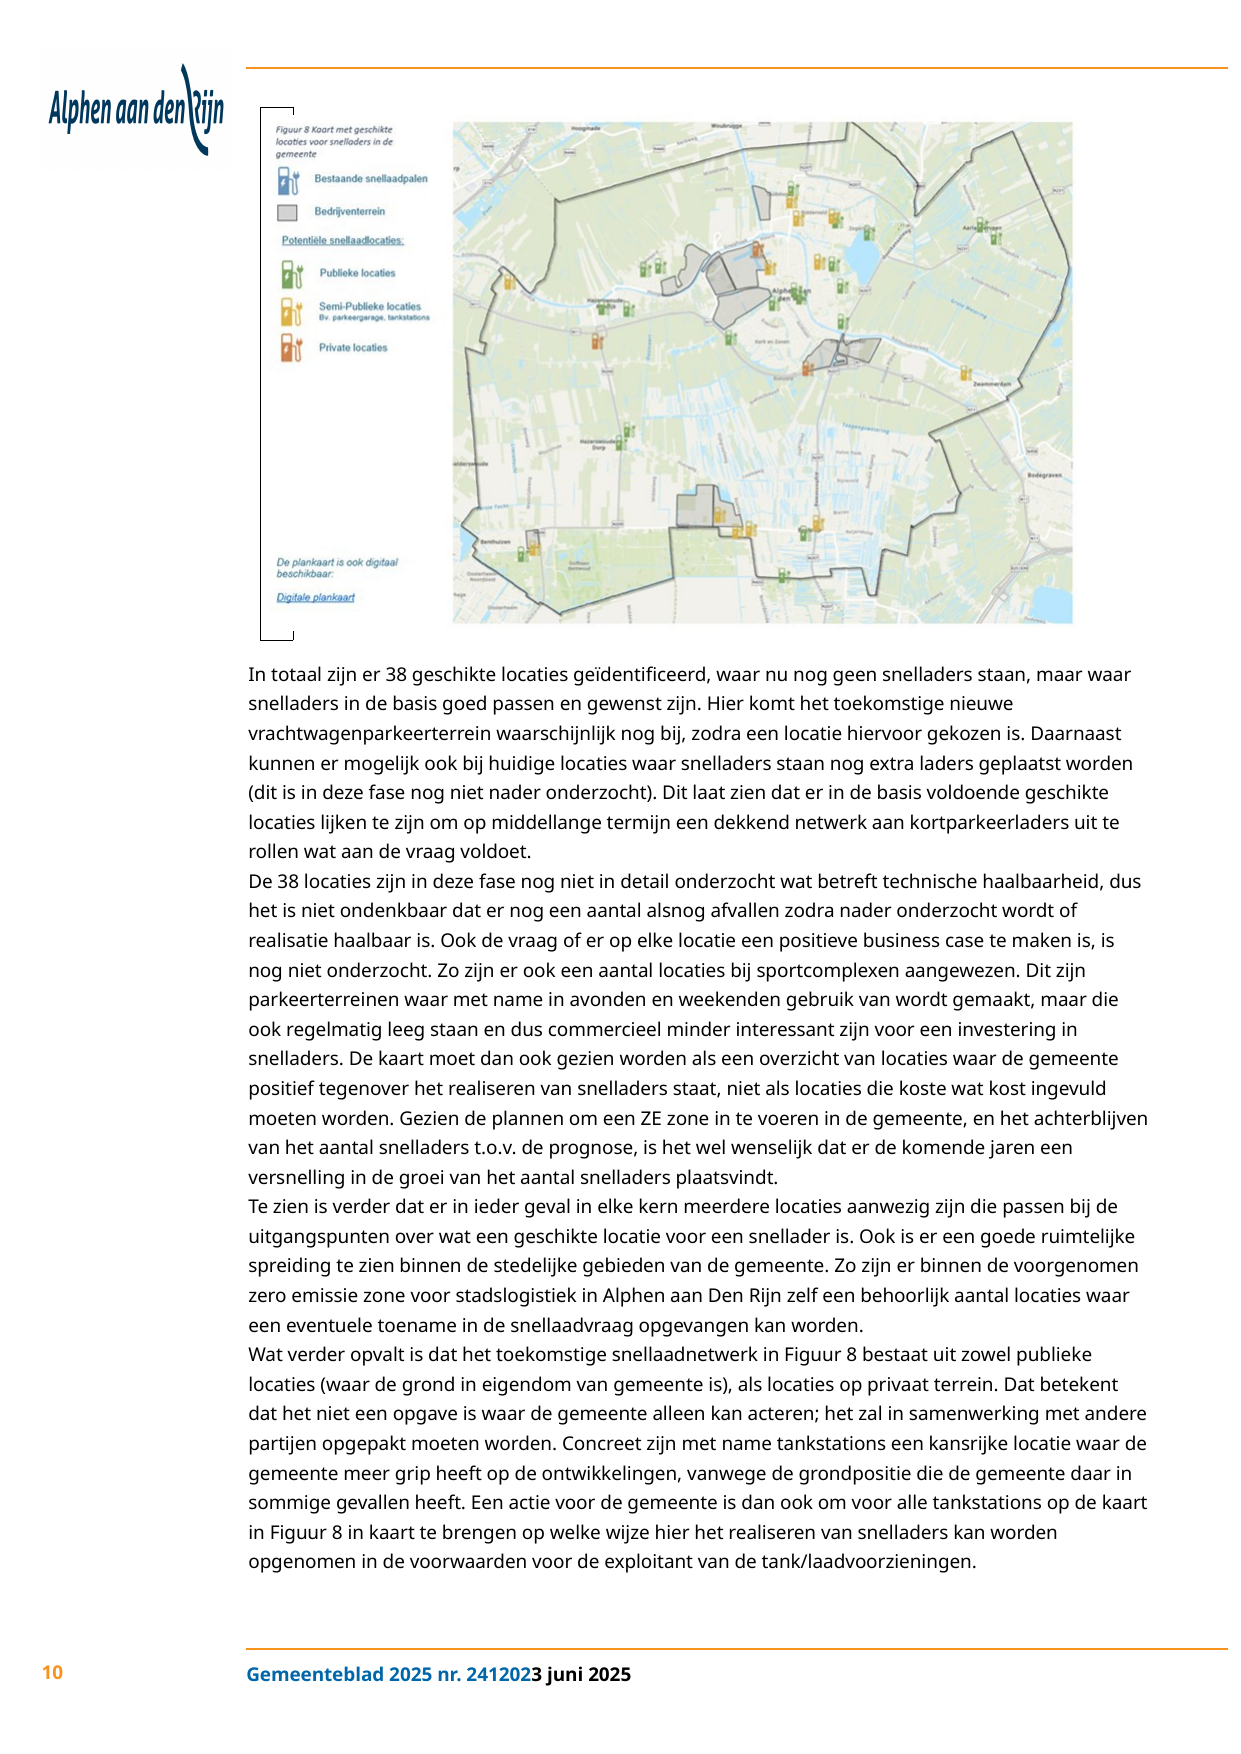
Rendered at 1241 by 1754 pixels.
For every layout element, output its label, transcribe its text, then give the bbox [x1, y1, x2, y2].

text In totaal zijn er 38 geschikte locaties geïdentificeerd, waar nu nog geen snelladers staan, maar waar snelladers in de basis goed passen en gewenst zijn. Hier komt het toekomstige nieuwe vrachtwagenparkeerterrein waarschijnlijk nog bij, zodra een locatie hiervoor gekozen is. Daarnaast kunnen er mogelijk ook bij huidige locaties waar snelladers staan nog extra laders geplaatst worden (dit is in deze fase nog niet nader onderzocht). Dit laat zien dat er in de basis voldoende geschikte locaties lijken te zijn om op middellange termijn een dekkend netwerk aan kortparkeerladers uit te rollen wat aan de vraag voldoet. [248, 661, 1152, 864]
text De 38 locaties zijn in deze fase nog niet in detail onderzocht wat betreft technische haalbaarheid, dus het is niet ondenkbaar dat er nog een aantal alsnog afvallen zodra nader onderzocht wordt of realisatie haalbaar is. Ook de vraag of er op elke locatie een positieve business case te maken is, is nog niet onderzocht. Zo zijn er ook een aantal locaties bij sportcomplexen aangewezen. Dit zijn parkeerterreinen waar met name in avonden en weekenden gebruik van wordt gemaakt, maar die ook regelmatig leeg staan en dus commercieel minder interessant zijn voor een investering in snelladers. De kaart moet dan ook gezien worden als een overzicht van locaties waar de gemeente positief tegenover het realiseren van snelladers staat, niet als locaties die koste wat kost ingevuld moeten worden. Gezien de plannen om een ZE zone in te voeren in de gemeente, en het achterblijven van het aantal snelladers t.o.v. de prognose, is het wel wenselijk dat er de komende jaren een versnelling in de groei van het aantal snelladers plaatsvindt. [248, 868, 1152, 1189]
text Wat verder opvalt is dat het toekomstige snellaadnetwerk in Figuur 8 bestaat uit zowel publieke locaties (waar de grond in eigendom van gemeente is), als locaties op privaat terrein. Dat betekent dat het niet een opgave is waar de gemeente alleen kan acteren; het zal in samenwerking met andere partijen opgepakt moeten worden. Concreet zijn met name tankstations een kansrijke locatie waar de gemeente meer grip heeft op de ontwikkelingen, vanwege de grondpositie die de gemeente daar in sommige gevallen heeft. Een actie voor de gemeente is dan ook om voor alle tankstations op de kaart in Figuur 8 in kaart te brengen op welke wijze hier het realiseren van snelladers kan worden opgenomen in de voorwaarden voor de exploitant van de tank/laadvoorzieningen. [248, 1341, 1152, 1574]
text Te zien is verder dat er in ieder geval in elke kern meerdere locaties aanwezig zijn die passen bij de uitgangspunten over wat een geschikte locatie voor een snellader is. Ook is er een goede ruimtelijke spreiding te zien binnen de stedelijke gebieden van de gemeente. Zo zijn er binnen de voorgenomen zero emissie zone voor stadslogistiek in Alphen aan Den Rijn zelf een behoorlijk aantal locaties waar een eventuele toename in de snellaadvraag opgevangen kan worden. [248, 1193, 1152, 1337]
picture [268, 115, 1077, 631]
picture [41, 47, 231, 172]
